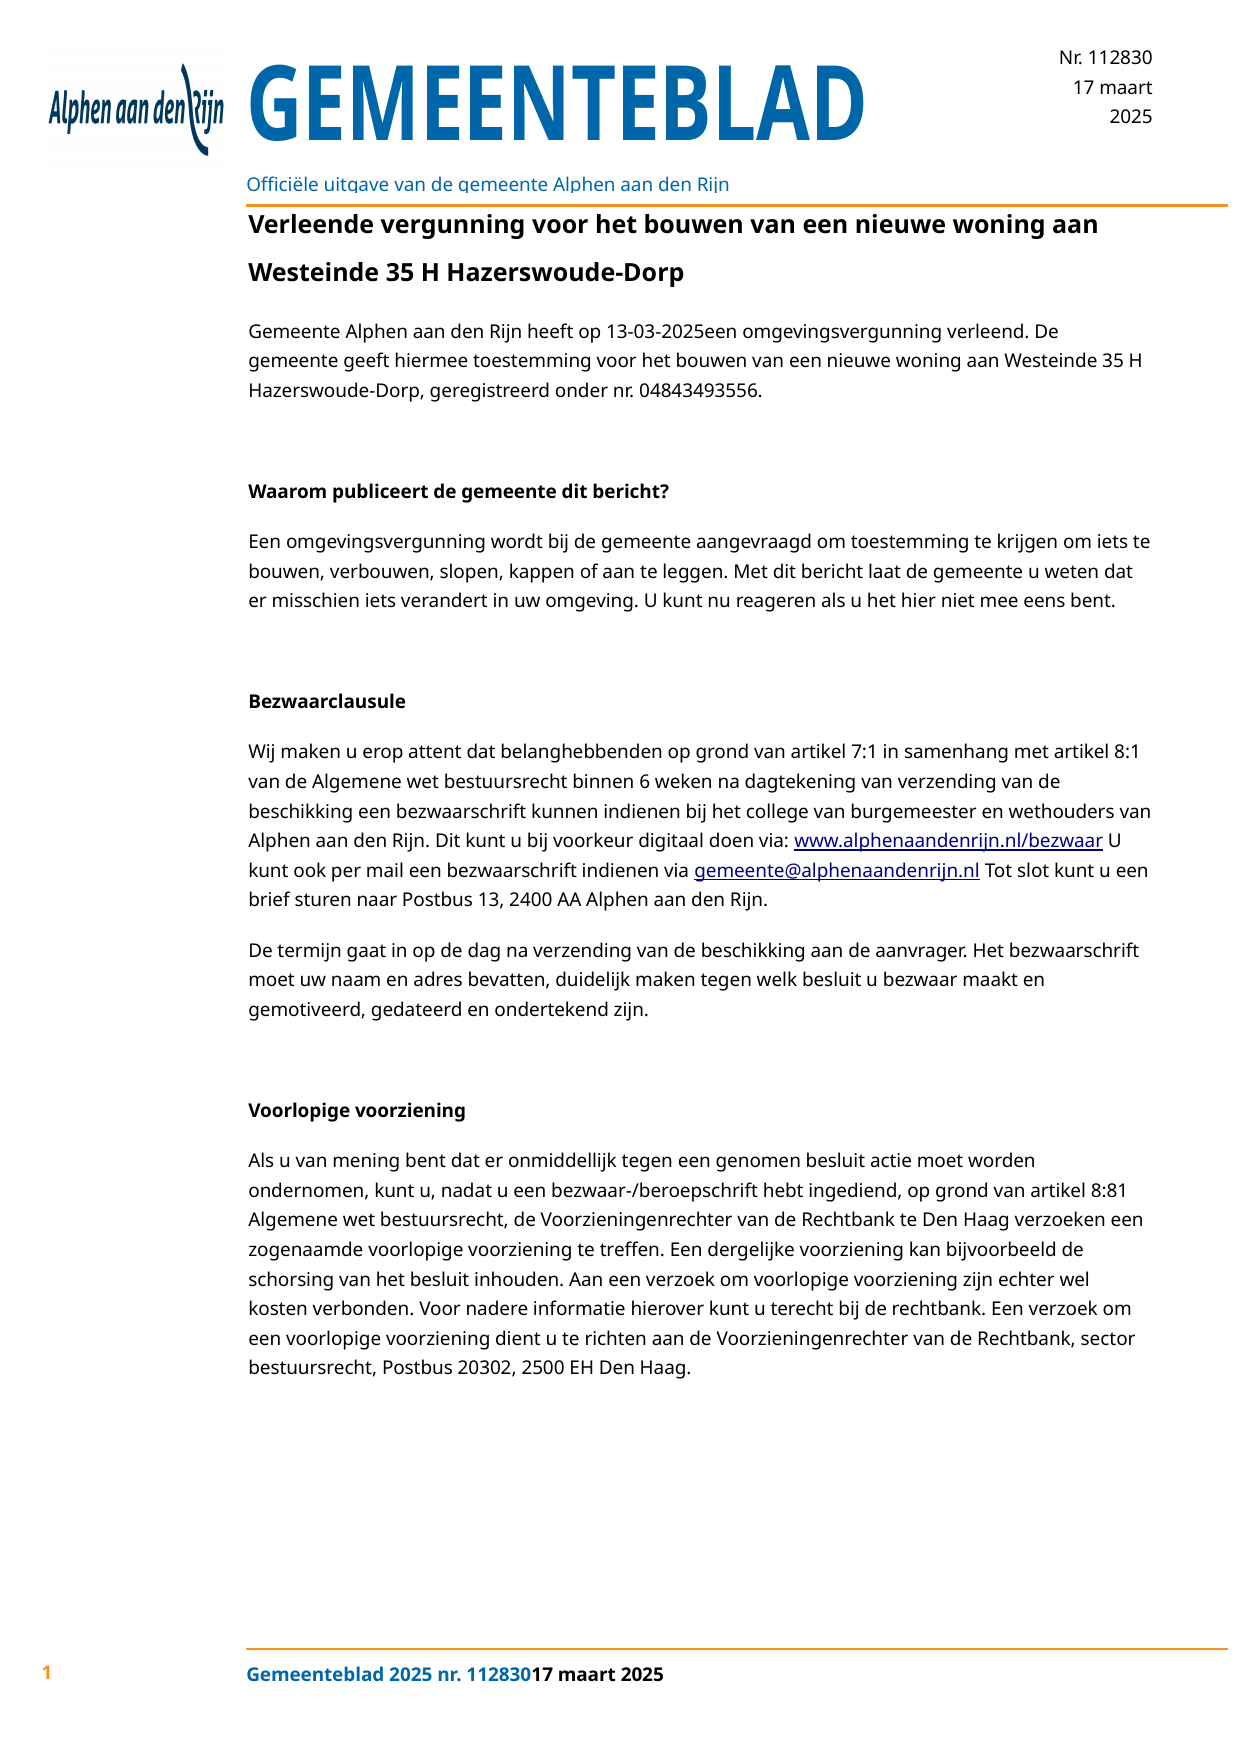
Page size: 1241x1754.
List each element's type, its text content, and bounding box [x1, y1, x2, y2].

text Wij maken u erop attent dat belanghebbenden op grond van artikel 7:1 in samenhang met artikel 8:1 van de Algemene wet bestuursrecht binnen 6 weken na dagtekening van verzending van de beschikking een bezwaarschrift kunnen indienen bij het college van burgemeester en wethouders van Alphen aan den Rijn. Dit kunt u bij voorkeur digitaal doen via: www.alphenaandenrijn.nl/bezwaar U kunt ook per mail een bezwaarschrift indienen via gemeente@alphenaandenrijn.nl Tot slot kunt u een brief sturen naar Postbus 13, 2400 AA Alphen aan den Rijn. [248, 739, 1152, 912]
text Bezwaarclausule [248, 688, 1152, 714]
text Waarom publiceert de gemeente dit bericht? [248, 478, 1152, 504]
text Voorlopige voorziening [248, 1097, 1152, 1123]
text Als u van mening bent dat er onmiddellijk tegen een genomen besluit actie moet worden ondernomen, kunt u, nadat u een bezwaar-/beroepschrift hebt ingediend, op grond van artikel 8:81 Algemene wet bestuursrecht, de Voorzieningenrechter van de Rechtbank te Den Haag verzoeken een zogenaamde voorlopige voorziening te treffen. Een dergelijke voorziening kan bijvoorbeeld de schorsing van het besluit inhouden. Aan een verzoek om voorlopige voorziening zijn echter wel kosten verbonden. Voor nadere informatie hierover kunt u terecht bij de rechtbank. Een verzoek om een voorlopige voorziening dient u te richten aan de Voorzieningenrechter van de Rechtbank, sector bestuursrecht, Postbus 20302, 2500 EH Den Haag. [248, 1147, 1152, 1380]
text Gemeente Alphen aan den Rijn heeft op 13-03-2025een omgevingsvergunning verleend. De gemeente geeft hiermee toestemming voor het bouwen van een nieuwe woning aan Westeinde 35 H Hazerswoude-Dorp, geregistreerd onder nr. 04843493556. [248, 318, 1152, 403]
text De termijn gaat in op de dag na verzending van de beschikking aan de aanvrager. Het bezwaarschrift moet uw naam en adres bevatten, duidelijk maken tegen welk besluit u bezwaar maakt en gemotiveerd, gedateerd en ondertekend zijn. [248, 937, 1152, 1022]
picture [41, 47, 231, 172]
text Verleende vergunning voor het bouwen van een nieuwe woning aan Westeinde 35 H Hazerswoude-Dorp [248, 207, 1152, 288]
text Een omgevingsvergunning wordt bij de gemeente aangevraagd om toestemming te krijgen om iets te bouwen, verbouwen, slopen, kappen of aan te leggen. Met dit bericht laat de gemeente u weten dat er misschien iets verandert in uw omgeving. U kunt nu reageren als u het hier niet mee eens bent. [248, 528, 1152, 613]
